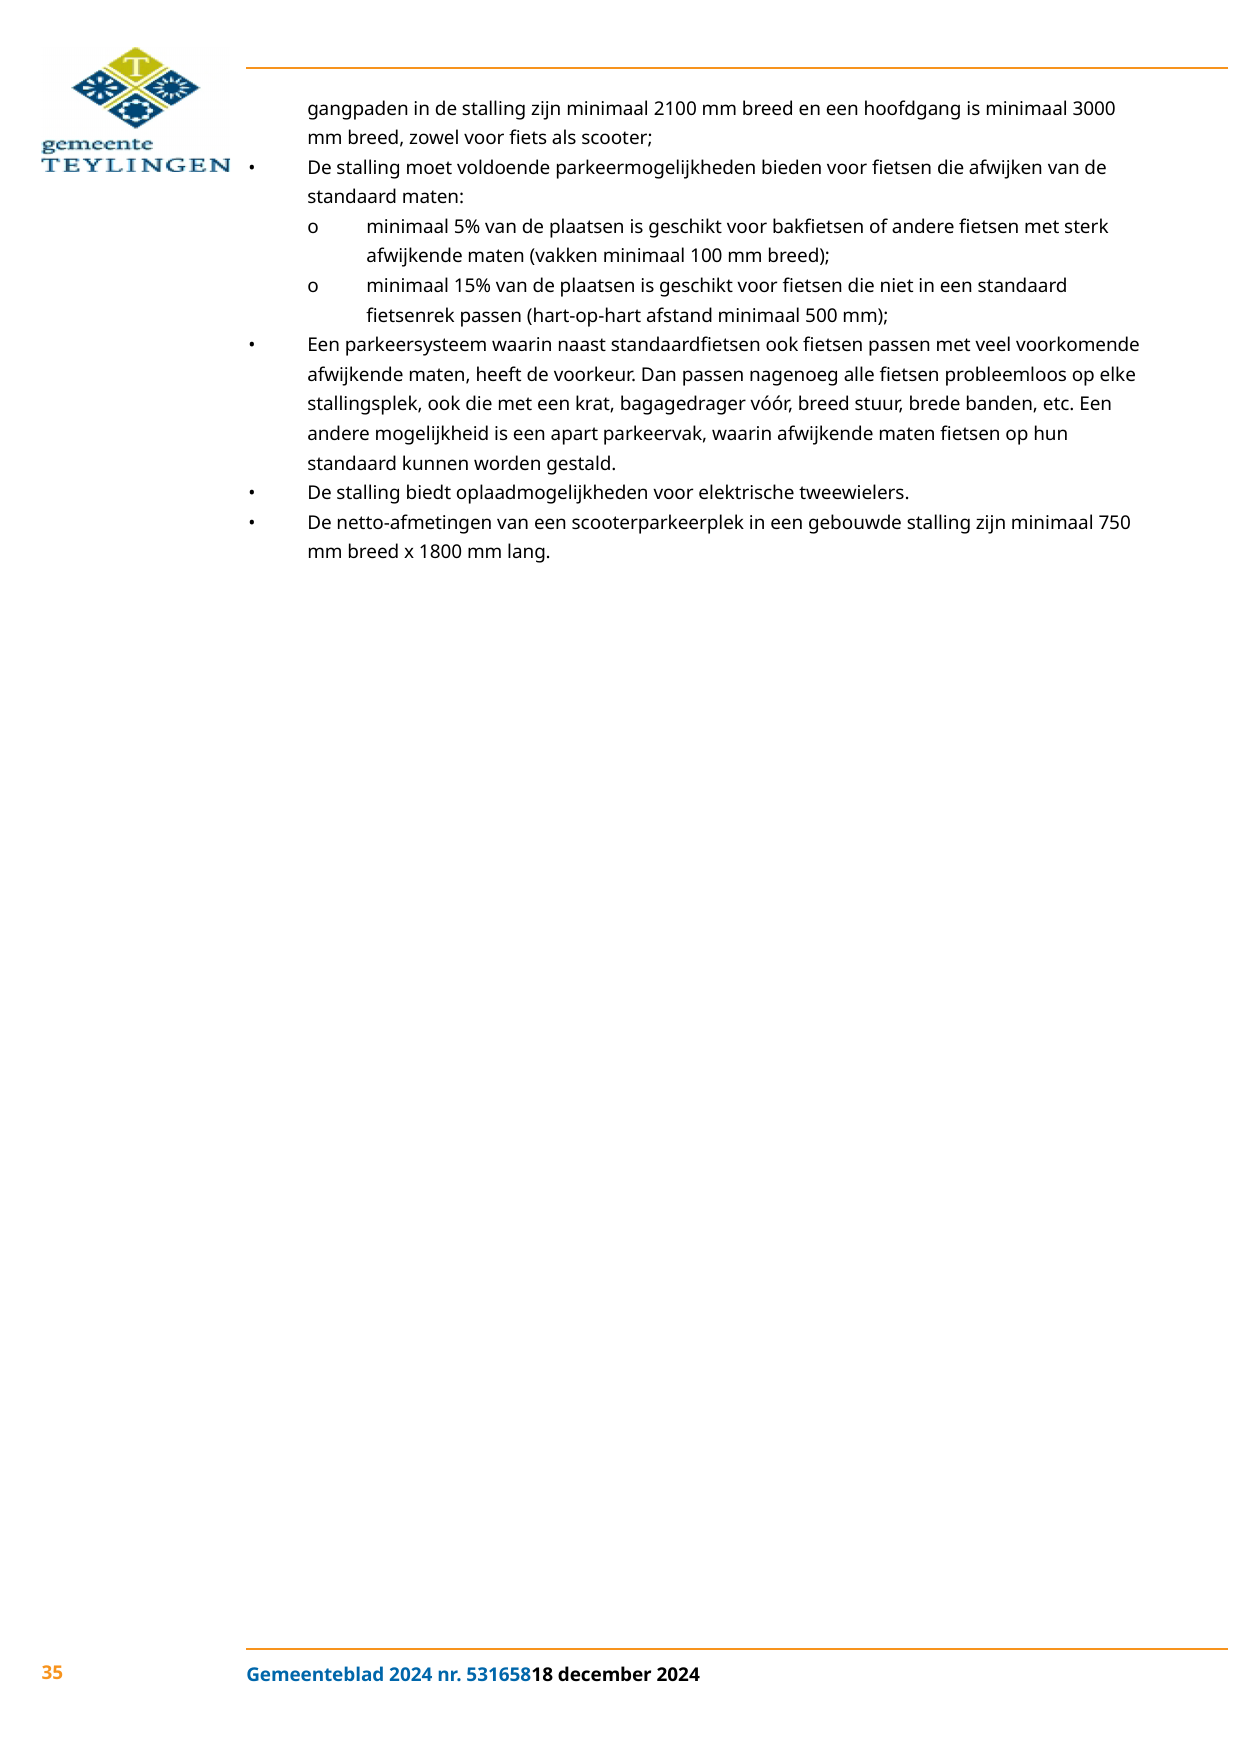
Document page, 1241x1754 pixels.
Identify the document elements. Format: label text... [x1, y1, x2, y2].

list Een parkeersysteem waarin naast standaardfietsen ook fietsen passen met veel voorkomende afwijkende maten, heeft de voorkeur. Dan passen nagenoeg alle fietsen probleemloos op elke stallingsplek, ook die met een krat, bagagedrager vóór, breed stuur, brede banden, etc. Een andere mogelijkheid is een apart parkeervak, waarin afwijkende maten fietsen op hun standaard kunnen worden gestald. [248, 331, 1152, 476]
list De stalling moet voldoende parkeermogelijkheden bieden voor fietsen die afwijken van de standaard maten: [248, 154, 1152, 209]
list De stalling biedt oplaadmogelijkheden voor elektrische tweewielers. [248, 479, 1152, 505]
list minimaal 15% van de plaatsen is geschikt voor fietsen die niet in een standaard fietsenrek passen (hart-op-hart afstand minimaal 500 mm); [307, 272, 1152, 328]
list minimaal 5% van de plaatsen is geschikt voor bakfietsen of andere fietsen met sterk afwijkende maten (vakken minimaal 100 mm breed); [307, 213, 1152, 268]
list De netto-afmetingen van een scooterparkeerplek in een gebouwde stalling zijn minimaal 750 mm breed x 1800 mm lang. [248, 509, 1152, 564]
picture [41, 47, 231, 172]
list gangpaden in de stalling zijn minimaal 2100 mm breed en een hoofdgang is minimaal 3000 mm breed, zowel voor fiets als scooter; [248, 95, 1152, 150]
